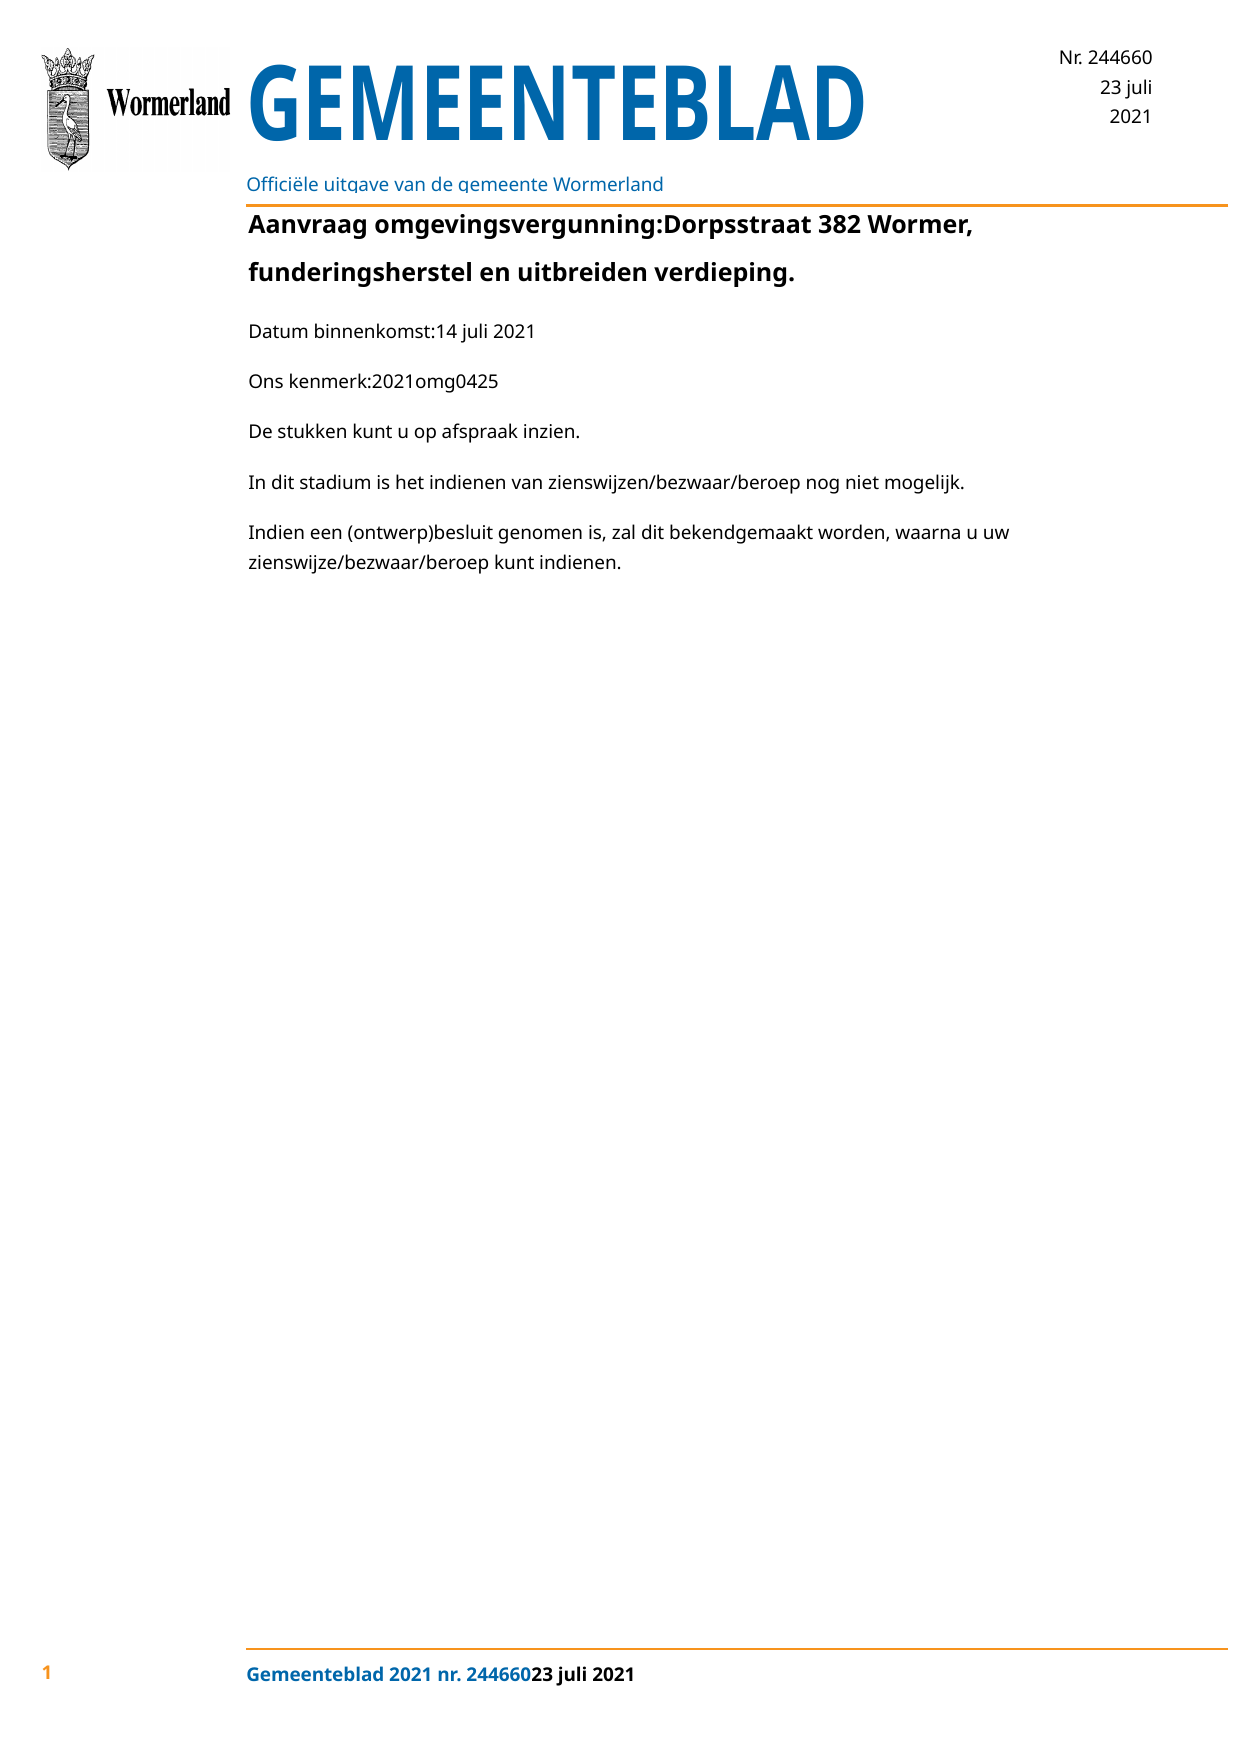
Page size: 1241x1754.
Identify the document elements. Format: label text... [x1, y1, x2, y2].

text Ons kenmerk:2021omg0425 [248, 368, 1152, 394]
text In dit stadium is het indienen van zienswijzen/bezwaar/beroep nog niet mogelijk. [248, 469, 1152, 495]
text Indien een (ontwerp)besluit genomen is, zal dit bekendgemaakt worden, waarna u uw zienswijze/bezwaar/beroep kunt indienen. [248, 519, 1152, 575]
text Datum binnenkomst:14 juli 2021 [248, 318, 1152, 344]
text Aanvraag omgevingsvergunning:Dorpsstraat 382 Wormer, funderingsherstel en uitbreiden verdieping. [248, 207, 1152, 288]
text De stukken kunt u op afspraak inzien. [248, 419, 1152, 444]
picture [41, 47, 231, 172]
